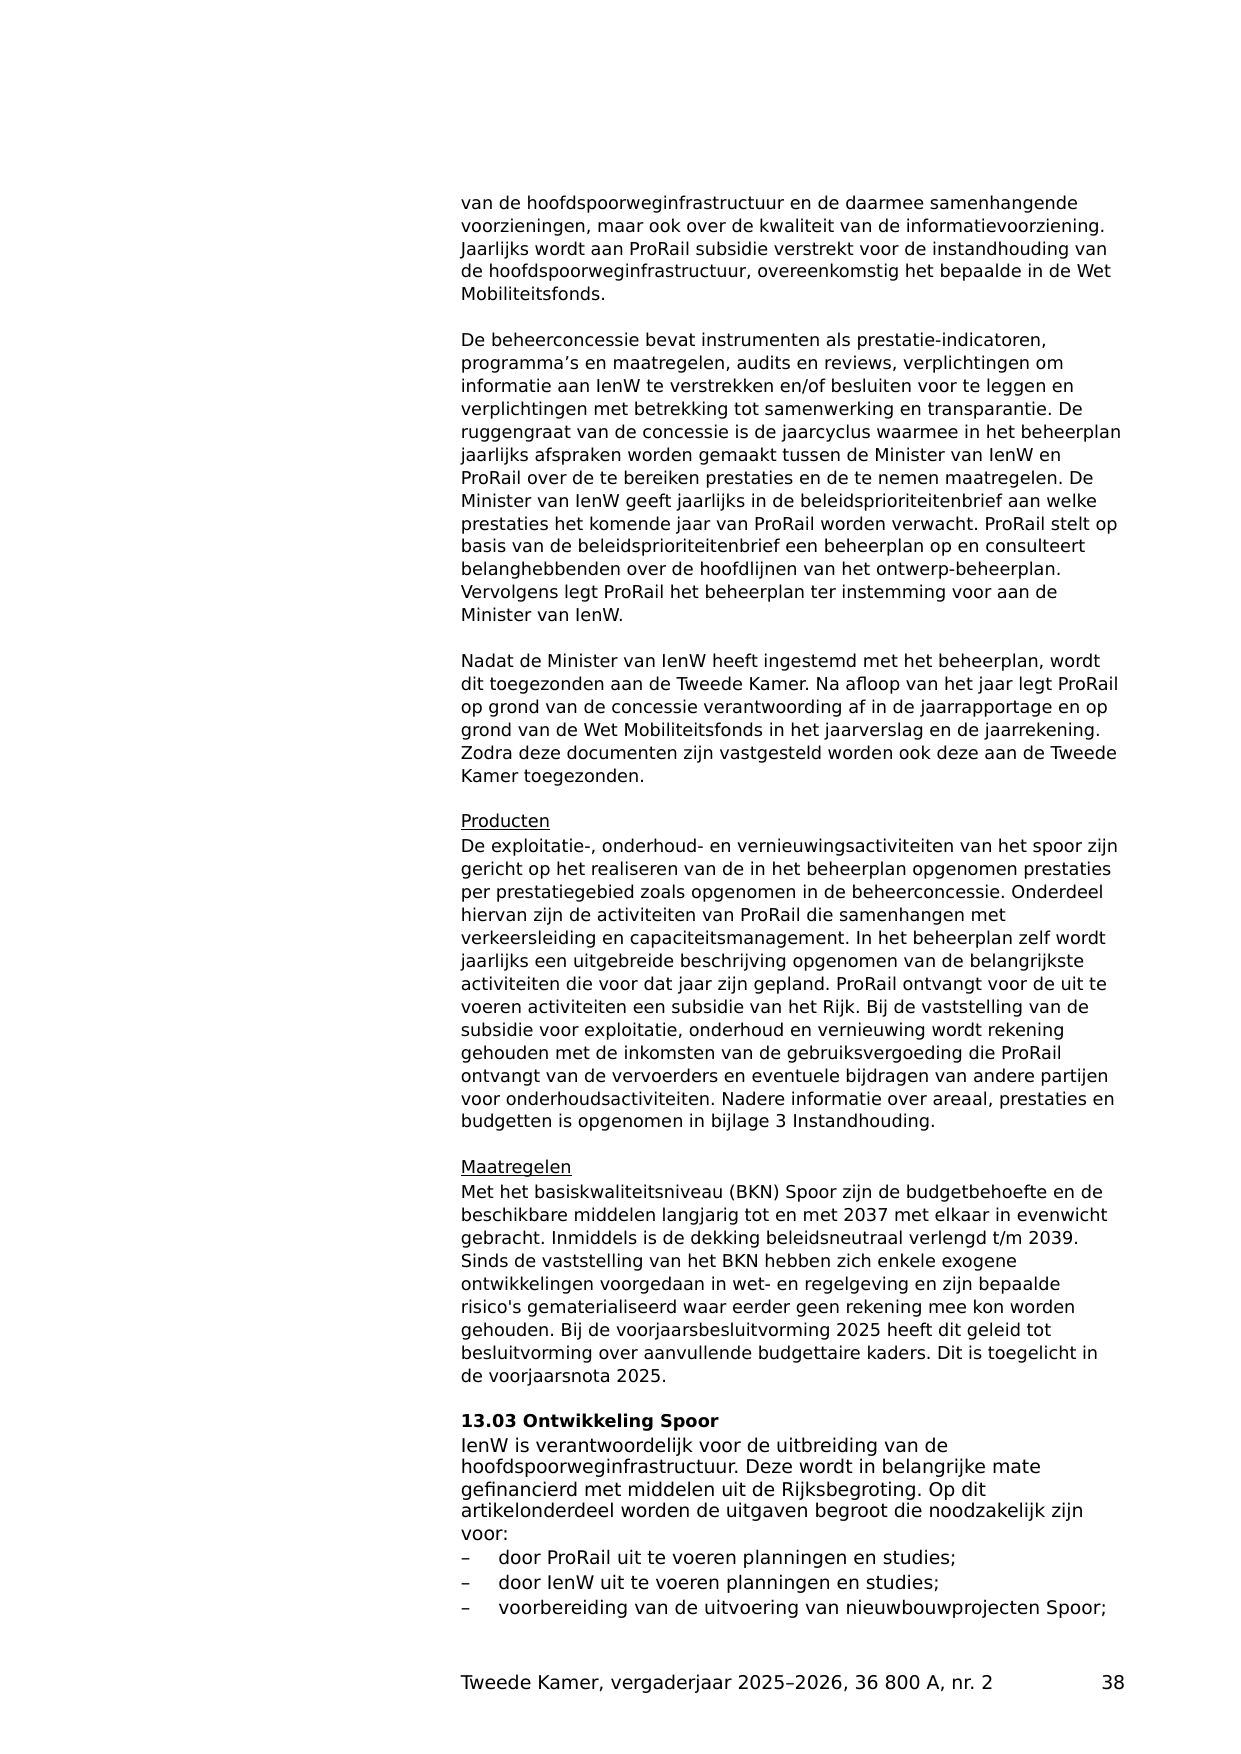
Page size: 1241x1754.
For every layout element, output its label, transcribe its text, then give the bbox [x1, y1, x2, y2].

text Nadat de Minister van IenW heeft ingestemd met het beheerplan, wordt dit toegezonden aan de Tweede Kamer. Na afloop van het jaar legt ProRail op grond van de concessie verantwoording af in de jaarrapportage en op grond van de Wet Mobiliteitsfonds in het jaarverslag en de jaarrekening. Zodra deze documenten zijn vastgesteld worden ook deze aan de Tweede Kamer toegezonden. [461, 649, 1125, 787]
text van de hoofdspoorweginfrastructuur en de daarmee samenhangende voorzieningen, maar ook over de kwaliteit van de informatievoorziening. Jaarlijks wordt aan ProRail subsidie verstrekt voor de instandhouding van de hoofdspoorweginfrastructuur, overeenkomstig het bepaalde in de Wet Mobiliteitsfonds. [461, 191, 1125, 305]
text Maatregelen [461, 1155, 1125, 1178]
text De exploitatie-, onderhoud- en vernieuwingsactiviteiten van het spoor zijn gericht op het realiseren van de in het beheerplan opgenomen prestaties per prestatiegebied zoals opgenomen in de beheerconcessie. Onderdeel hiervan zijn de activiteiten van ProRail die samenhangen met verkeersleiding en capaciteitsmanagement. In het beheerplan zelf wordt jaarlijks een uitgebreide beschrijving opgenomen van de belangrijkste activiteiten die voor dat jaar zijn gepland. ProRail ontvangt voor de uit te voeren activiteiten een subsidie van het Rijk. Bij de vaststelling van de subsidie voor exploitatie, onderhoud en vernieuwing wordt rekening gehouden met de inkomsten van de gebruiksvergoeding die ProRail ontvangt van de vervoerders en eventuele bijdragen van andere partijen voor onderhoudsactiviteiten. Nadere informatie over areaal, prestaties en budgetten is opgenomen in bijlage 3 Instandhouding. [461, 834, 1125, 1132]
text De beheerconcessie bevat instrumenten als prestatie-indicatoren, programma’s en maatregelen, audits en reviews, verplichtingen om informatie aan IenW te verstrekken en/of besluiten voor te leggen en verplichtingen met betrekking tot samenwerking en transparantie. De ruggengraat van de concessie is de jaarcyclus waarmee in het beheerplan jaarlijks afspraken worden gemaakt tussen de Minister van IenW en ProRail over de te bereiken prestaties en de te nemen maatregelen. De Minister van IenW geeft jaarlijks in de beleidsprioriteitenbrief aan welke prestaties het komende jaar van ProRail worden verwacht. ProRail stelt op basis van de beleidsprioriteitenbrief een beheerplan op en consulteert belanghebbenden over de hoofdlijnen van het ontwerp-beheerplan. Vervolgens legt ProRail het beheerplan ter instemming voor aan de Minister van IenW. [461, 328, 1125, 626]
list door ProRail uit te voeren planningen en studies; [461, 1544, 1125, 1569]
list voorbereiding van de uitvoering van nieuwbouwprojecten Spoor; [461, 1594, 1125, 1619]
list door IenW uit te voeren planningen en studies; [461, 1569, 1125, 1594]
text 13.03 Ontwikkeling Spoor [461, 1409, 1125, 1432]
text IenW is verantwoordelijk voor de uitbreiding van de hoofdspoorweginfrastructuur. Deze wordt in belangrijke mate gefinancierd met middelen uit de Rijksbegroting. Op dit artikelonderdeel worden de uitgaven begroot die noodzakelijk zijn voor: [461, 1434, 1125, 1544]
text Producten [461, 809, 1125, 832]
text Met het basiskwaliteitsniveau (BKN) Spoor zijn de budgetbehoefte en de beschikbare middelen langjarig tot en met 2037 met elkaar in evenwicht gebracht. Inmiddels is de dekking beleidsneutraal verlengd t/m 2039. Sinds de vaststelling van het BKN hebben zich enkele exogene ontwikkelingen voorgedaan in wet- en regelgeving en zijn bepaalde risico's gematerialiseerd waar eerder geen rekening mee kon worden gehouden. Bij de voorjaarsbesluitvorming 2025 heeft dit geleid tot besluitvorming over aanvullende budgettaire kaders. Dit is toegelicht in de voorjaarsnota 2025. [461, 1180, 1125, 1387]
